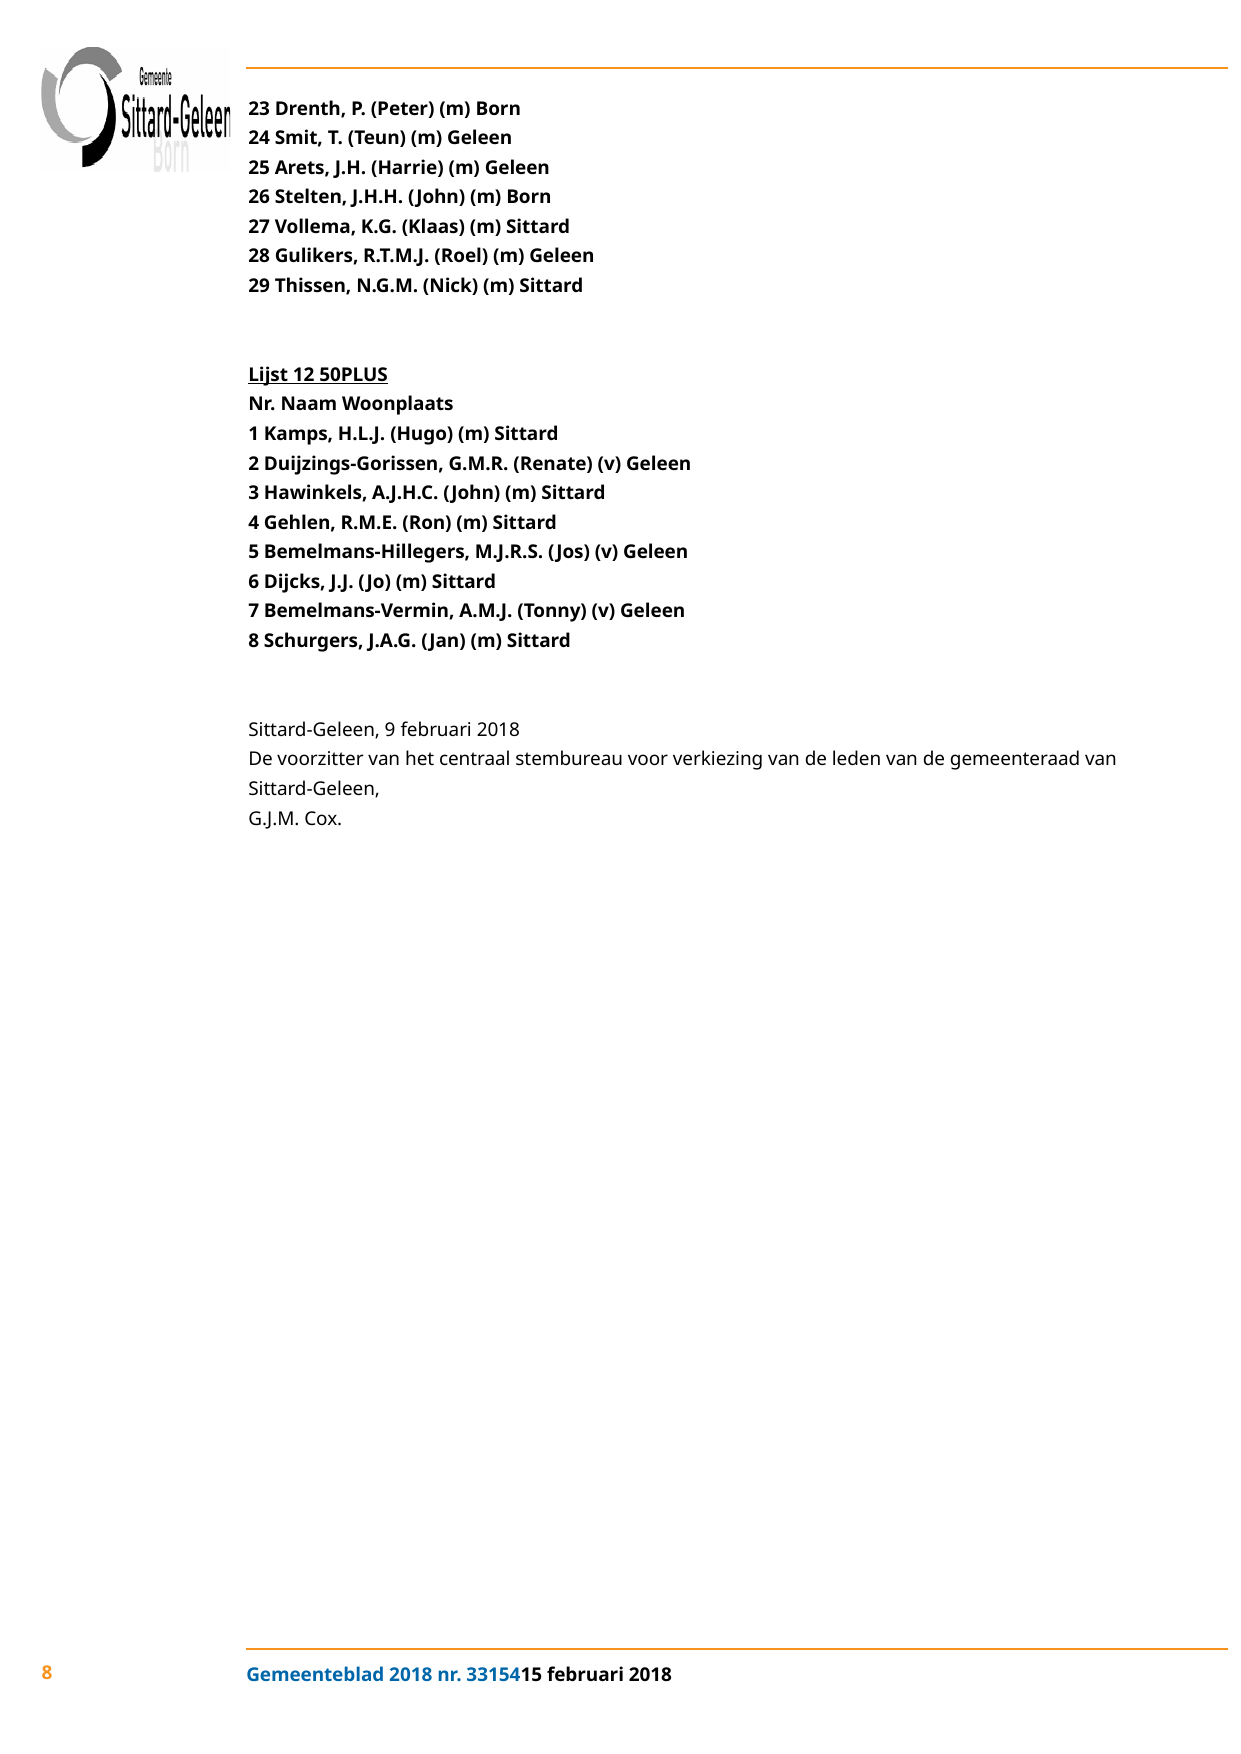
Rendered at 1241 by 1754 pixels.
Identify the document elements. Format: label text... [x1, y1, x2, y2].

text 8 Schurgers, J.A.G. (Jan) (m) Sittard [248, 627, 1152, 653]
text 3 Hawinkels, A.J.H.C. (John) (m) Sittard [248, 479, 1152, 505]
text ­ [248, 331, 1152, 357]
text 29 Thissen, N.G.M. (Nick) (m) Sittard [248, 272, 1152, 298]
text 1 Kamps, H.L.J. (Hugo) (m) Sittard [248, 420, 1152, 446]
text G.J.M. Cox. [248, 805, 1152, 831]
text 27 Vollema, K.G. (Klaas) (m) Sittard [248, 213, 1152, 239]
text De voorzitter van het centraal stembureau voor verkiezing van de leden van de gemeenteraad van Sittard-Geleen, [248, 746, 1152, 801]
picture [41, 47, 231, 172]
text 4 Gehlen, R.M.E. (Ron) (m) Sittard [248, 509, 1152, 535]
text 6 Dijcks, J.J. (Jo) (m) Sittard [248, 568, 1152, 594]
text 25 Arets, J.H. (Harrie) (m) Geleen [248, 154, 1152, 180]
text Sittard-Geleen, 9 februari 2018 [248, 716, 1152, 742]
text 26 Stelten, J.H.H. (John) (m) Born [248, 183, 1152, 209]
text 23 Drenth, P. (Peter) (m) Born [248, 95, 1152, 121]
text 7 Bemelmans-Vermin, A.M.J. (Tonny) (v) Geleen [248, 598, 1152, 623]
text Nr. Naam Woonplaats [248, 391, 1152, 416]
text 28 Gulikers, R.T.M.J. (Roel) (m) Geleen [248, 243, 1152, 268]
text 24 Smit, T. (Teun) (m) Geleen [248, 124, 1152, 150]
text Lijst 12 50PLUS [248, 361, 1152, 387]
text 2 Duijzings-Gorissen, G.M.R. (Renate) (v) Geleen [248, 450, 1152, 476]
text 5 Bemelmans-Hillegers, M.J.R.S. (Jos) (v) Geleen [248, 538, 1152, 564]
